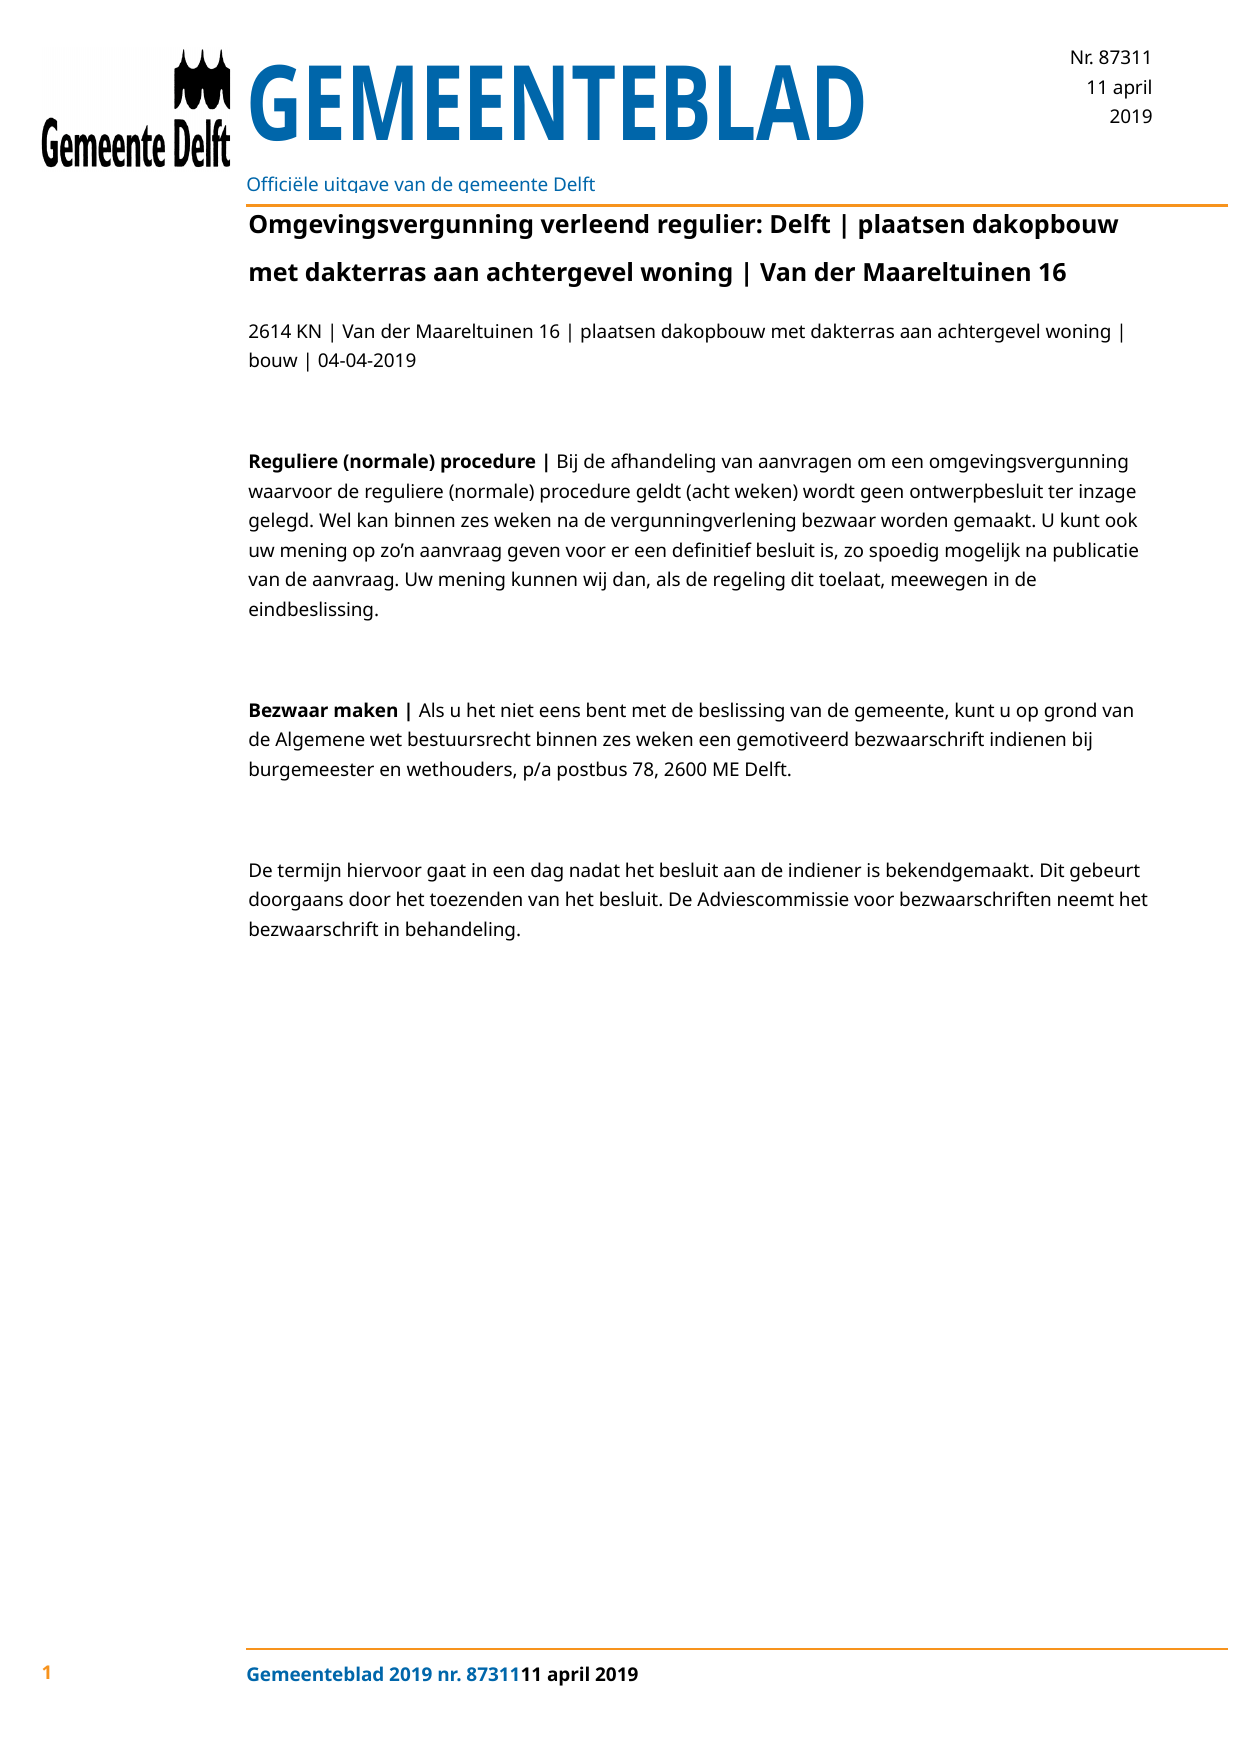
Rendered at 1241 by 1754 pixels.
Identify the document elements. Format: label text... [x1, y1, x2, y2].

picture [41, 47, 231, 172]
text Reguliere (normale) procedure | Bij de afhandeling van aanvragen om een omgevingsvergunning waarvoor de reguliere (normale) procedure geldt (acht weken) wordt geen ontwerpbesluit ter inzage gelegd. Wel kan binnen zes weken na de vergunningverlening bezwaar worden gemaakt. U kunt ook uw mening op zo’n aanvraag geven voor er een definitief besluit is, zo spoedig mogelijk na publicatie van de aanvraag. Uw mening kunnen wij dan, als de regeling dit toelaat, meewegen in de eindbeslissing. [248, 448, 1152, 622]
text De termijn hiervoor gaat in een dag nadat het besluit aan de indiener is bekendgemaakt. Dit gebeurt doorgaans door het toezenden van het besluit. De Adviescommissie voor bezwaarschriften neemt het bezwaarschrift in behandeling. [248, 857, 1152, 942]
text Omgevingsvergunning verleend regulier: Delft | plaatsen dakopbouw met dakterras aan achtergevel woning | Van der Maareltuinen 16 [248, 207, 1152, 288]
text 2614 KN | Van der Maareltuinen 16 | plaatsen dakopbouw met dakterras aan achtergevel woning | bouw | 04-04-2019 [248, 318, 1152, 373]
text Bezwaar maken | Als u het niet eens bent met de beslissing van de gemeente, kunt u op grond van de Algemene wet bestuursrecht binnen zes weken een gemotiveerd bezwaarschrift indienen bij burgemeester en wethouders, p/a postbus 78, 2600 ME Delft. [248, 697, 1152, 782]
